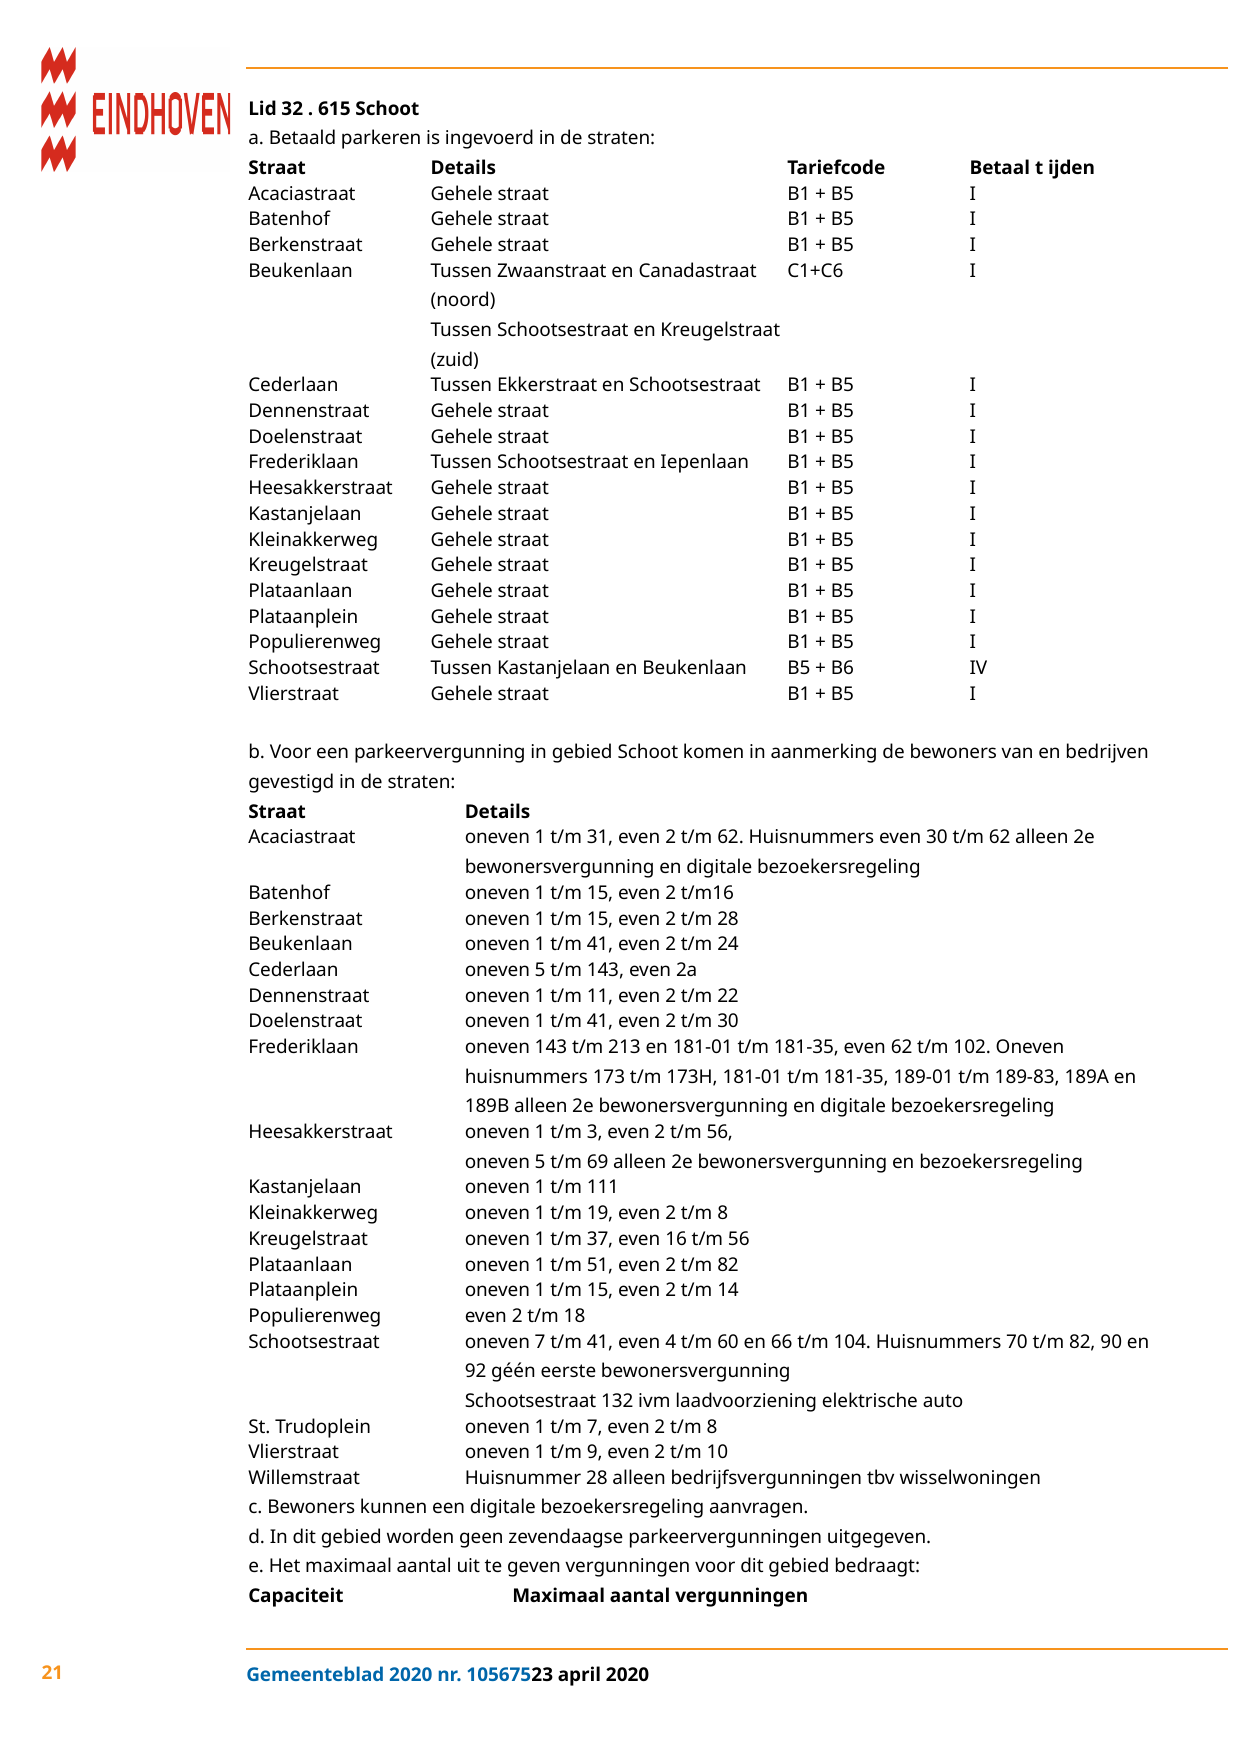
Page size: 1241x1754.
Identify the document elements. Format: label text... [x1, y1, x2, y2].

table_cell Beukenlaan [248, 931, 464, 956]
table_cell Heesakkerstraat [248, 474, 430, 500]
table_cell Kleinakkerweg [248, 526, 430, 552]
table_header Capaciteit [248, 1582, 512, 1608]
table_cell I [969, 577, 1152, 603]
table_cell B1 + B5 [787, 449, 969, 474]
table_cell Gehele straat [430, 629, 787, 654]
table_cell B1 + B5 [787, 680, 969, 706]
table_header Maximaal aantal vergunningen [512, 1582, 1152, 1608]
table_cell oneven 1 t/m 11, even 2 t/m 22 [465, 982, 1152, 1008]
text a. Betaald parkeren is ingevoerd in de straten: [248, 124, 1152, 150]
table_cell Berkenstraat [248, 905, 464, 931]
table_cell oneven 1 t/m 15, even 2 t/m 14 [465, 1277, 1152, 1302]
table_cell Doelenstraat [248, 423, 430, 449]
table_cell Populierenweg [248, 629, 430, 654]
table_cell Kleinakkerweg [248, 1199, 464, 1225]
table_cell Huisnummer 28 alleen bedrijfsvergunningen tbv wisselwoningen [465, 1464, 1152, 1490]
picture [41, 47, 231, 172]
table_cell Gehele straat [430, 397, 787, 423]
table_cell Cederlaan [248, 956, 464, 982]
table_cell Tussen Schootsestraat en Iepenlaan [430, 449, 787, 474]
table_cell Schootsestraat [248, 1328, 464, 1413]
table_cell oneven 1 t/m 3, even 2 t/m 56, oneven 5 t/m 69 alleen 2e bewonersvergunning en bezoekersregeling [465, 1118, 1152, 1174]
table_cell I [969, 371, 1152, 397]
table_cell Acaciastraat [248, 824, 464, 879]
table_cell Dennenstraat [248, 982, 464, 1008]
table_cell Gehele straat [430, 206, 787, 231]
table_cell Gehele straat [430, 423, 787, 449]
table_cell I [969, 423, 1152, 449]
table_cell Dennenstraat [248, 397, 430, 423]
table_cell B1 + B5 [787, 500, 969, 526]
table_header Tariefcode [787, 154, 969, 180]
table_cell Gehele straat [430, 500, 787, 526]
table_cell I [969, 500, 1152, 526]
table_cell I [969, 449, 1152, 474]
table_cell Plataanplein [248, 1277, 464, 1302]
table_header Straat [248, 798, 464, 824]
table_cell Gehele straat [430, 231, 787, 257]
table_cell I [969, 257, 1152, 371]
table_cell B1 + B5 [787, 577, 969, 603]
table_cell B1 + B5 [787, 206, 969, 231]
table_cell I [969, 552, 1152, 577]
table_cell Schootsestraat [248, 655, 430, 680]
table_cell oneven 1 t/m 9, even 2 t/m 10 [465, 1439, 1152, 1464]
table_cell Kastanjelaan [248, 500, 430, 526]
table_cell Gehele straat [430, 180, 787, 206]
text d. In dit gebied worden geen zevendaagse parkeervergunningen uitgegeven. [248, 1523, 1152, 1549]
table_cell Gehele straat [430, 577, 787, 603]
table_cell Gehele straat [430, 474, 787, 500]
table_cell even 2 t/m 18 [465, 1302, 1152, 1328]
table_header Betaal t ijden [969, 154, 1152, 180]
table_cell oneven 1 t/m 15, even 2 t/m16 [465, 879, 1152, 905]
text c. Bewoners kunnen een digitale bezoekersregeling aanvragen. [248, 1493, 1152, 1519]
table_header Straat [248, 154, 430, 180]
table_cell B1 + B5 [787, 423, 969, 449]
table_cell Kreugelstraat [248, 1225, 464, 1251]
table_cell Kastanjelaan [248, 1174, 464, 1199]
table_cell oneven 5 t/m 143, even 2a [465, 956, 1152, 982]
table_cell I [969, 180, 1152, 206]
table_cell Acaciastraat [248, 180, 430, 206]
table_cell I [969, 526, 1152, 552]
table_cell B1 + B5 [787, 180, 969, 206]
table_cell Populierenweg [248, 1302, 464, 1328]
table_cell Willemstraat [248, 1464, 464, 1490]
table_cell Beukenlaan [248, 257, 430, 371]
text Lid 32 . 615 Schoot [248, 95, 1152, 121]
table_cell I [969, 603, 1152, 629]
table_cell oneven 1 t/m 37, even 16 t/m 56 [465, 1225, 1152, 1251]
table_cell B1 + B5 [787, 526, 969, 552]
table_cell I [969, 397, 1152, 423]
table_cell Plataanplein [248, 603, 430, 629]
table_cell Tussen Ekkerstraat en Schootsestraat [430, 371, 787, 397]
table_cell Berkenstraat [248, 231, 430, 257]
table_cell B1 + B5 [787, 397, 969, 423]
table_header Details [465, 798, 1152, 824]
table_cell Batenhof [248, 879, 464, 905]
table_cell B1 + B5 [787, 371, 969, 397]
table_cell B1 + B5 [787, 231, 969, 257]
table_cell B1 + B5 [787, 603, 969, 629]
table_cell oneven 1 t/m 51, even 2 t/m 82 [465, 1251, 1152, 1277]
table_cell Vlierstraat [248, 1439, 464, 1464]
table_cell St. Trudoplein [248, 1413, 464, 1439]
table_cell Tussen Kastanjelaan en Beukenlaan [430, 655, 787, 680]
table_cell I [969, 206, 1152, 231]
table_cell I [969, 474, 1152, 500]
table_cell B1 + B5 [787, 629, 969, 654]
table_cell Gehele straat [430, 526, 787, 552]
table_cell Gehele straat [430, 680, 787, 706]
table_cell Plataanlaan [248, 1251, 464, 1277]
text b. Voor een parkeervergunning in gebied Schoot komen in aanmerking de bewoners van en bedrijven gevestigd in de straten: [248, 739, 1152, 794]
table_cell oneven 1 t/m 31, even 2 t/m 62. Huisnummers even 30 t/m 62 alleen 2e bewonersvergunning en digitale bezoekersregeling [465, 824, 1152, 879]
table_cell oneven 1 t/m 111 [465, 1174, 1152, 1199]
table_cell Kreugelstraat [248, 552, 430, 577]
table_cell C1+C6 [787, 257, 969, 371]
table_cell B1 + B5 [787, 474, 969, 500]
table_cell oneven 1 t/m 7, even 2 t/m 8 [465, 1413, 1152, 1439]
table_cell oneven 1 t/m 19, even 2 t/m 8 [465, 1199, 1152, 1225]
table_cell Doelenstraat [248, 1008, 464, 1033]
table_cell oneven 1 t/m 15, even 2 t/m 28 [465, 905, 1152, 931]
table_header Details [430, 154, 787, 180]
table_cell B5 + B6 [787, 655, 969, 680]
table_cell Heesakkerstraat [248, 1118, 464, 1174]
table_cell Frederiklaan [248, 1034, 464, 1118]
table_cell Vlierstraat [248, 680, 430, 706]
table_cell Frederiklaan [248, 449, 430, 474]
table_cell Tussen Zwaanstraat en Canadastraat (noord) Tussen Schootsestraat en Kreugelstraat (zuid) [430, 257, 787, 371]
table_cell oneven 1 t/m 41, even 2 t/m 24 [465, 931, 1152, 956]
table_cell IV [969, 655, 1152, 680]
table_cell oneven 7 t/m 41, even 4 t/m 60 en 66 t/m 104. Huisnummers 70 t/m 82, 90 en 92 géén eerste bewonersvergunning Schootsestraat 132 ivm laadvoorziening elektrische auto [465, 1328, 1152, 1413]
table_cell Batenhof [248, 206, 430, 231]
table_cell Cederlaan [248, 371, 430, 397]
table_cell Gehele straat [430, 603, 787, 629]
table_cell I [969, 231, 1152, 257]
table_cell I [969, 680, 1152, 706]
table_cell I [969, 629, 1152, 654]
table_cell oneven 143 t/m 213 en 181-01 t/m 181-35, even 62 t/m 102. Oneven huisnummers 173 t/m 173H, 181-01 t/m 181-35, 189-01 t/m 189-83, 189A en 189B alleen 2e bewonersvergunning en digitale bezoekersregeling [465, 1034, 1152, 1118]
table_cell oneven 1 t/m 41, even 2 t/m 30 [465, 1008, 1152, 1033]
table_cell Gehele straat [430, 552, 787, 577]
table_cell B1 + B5 [787, 552, 969, 577]
text e. Het maximaal aantal uit te geven vergunningen voor dit gebied bedraagt: [248, 1552, 1152, 1578]
table_cell Plataanlaan [248, 577, 430, 603]
